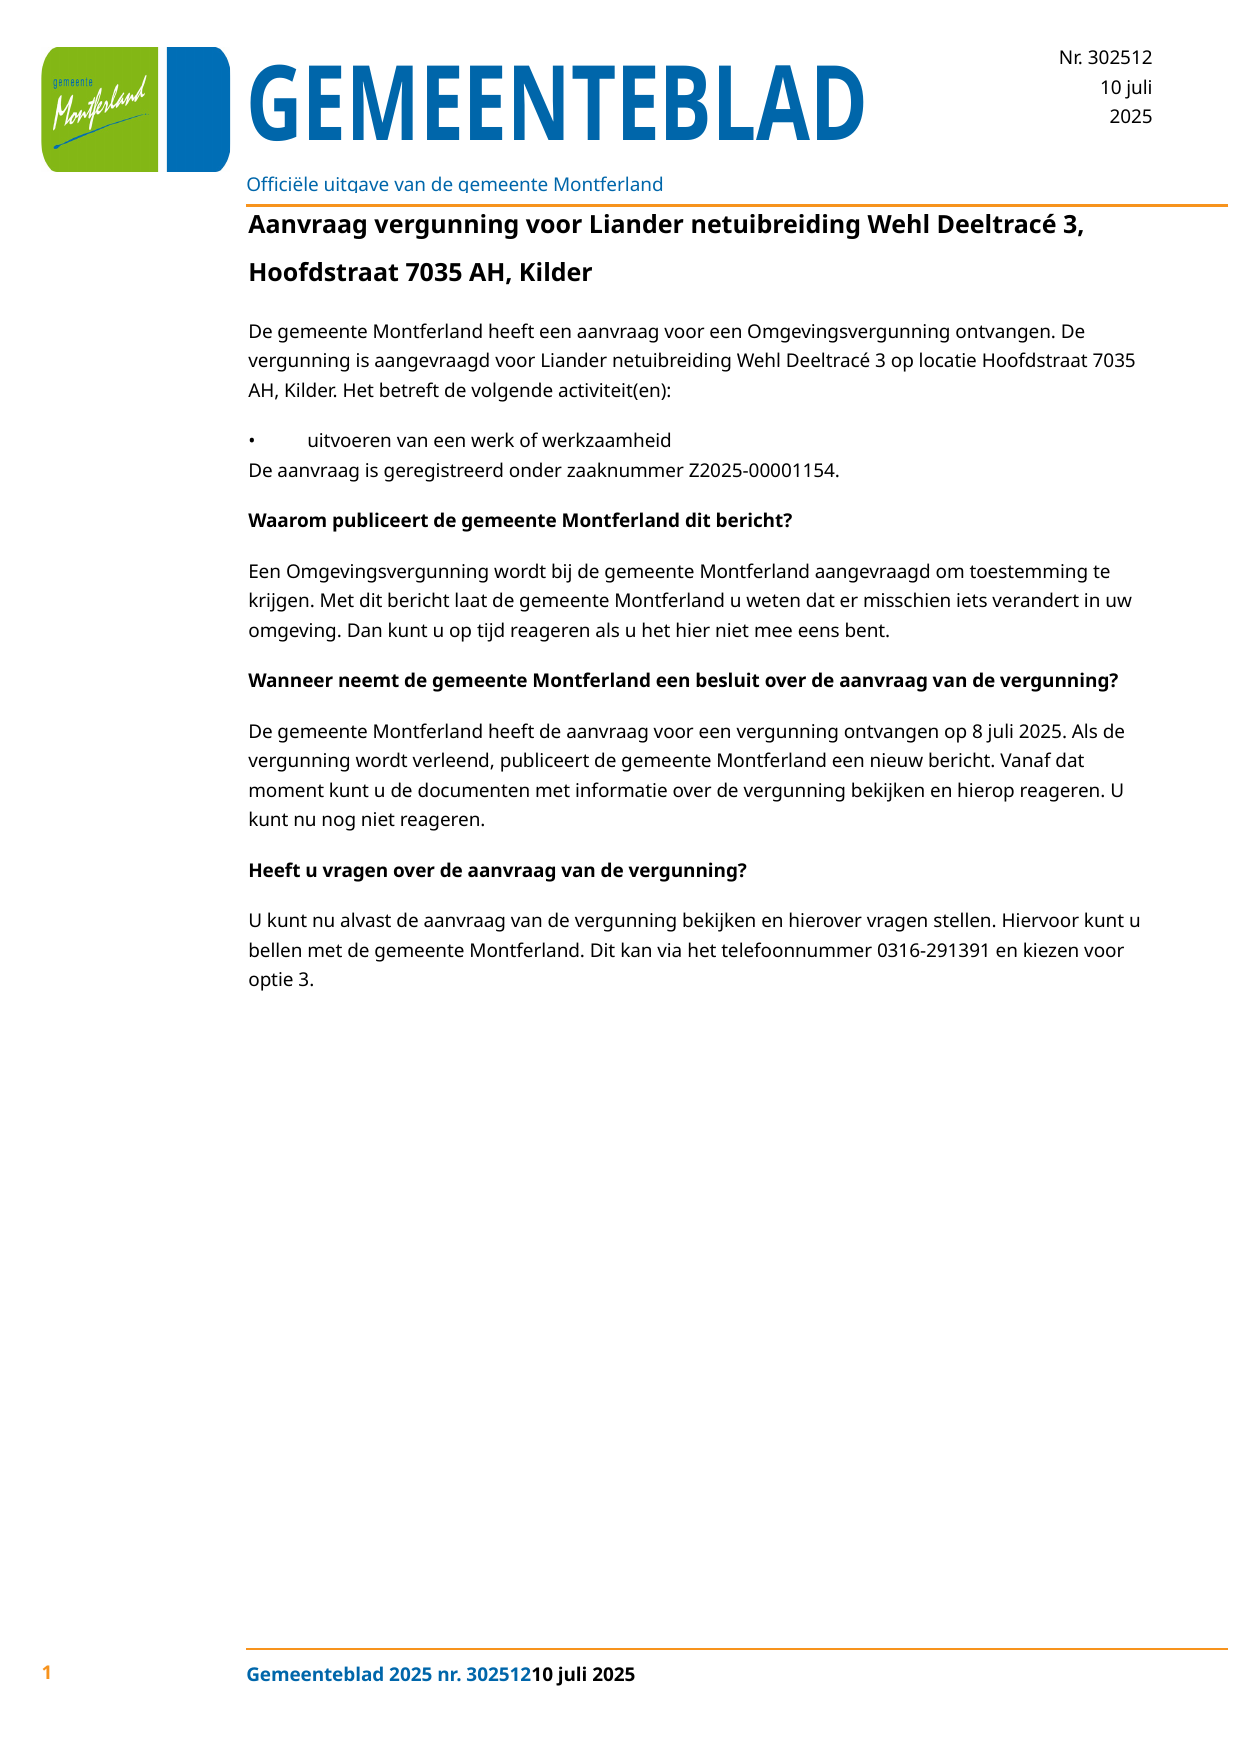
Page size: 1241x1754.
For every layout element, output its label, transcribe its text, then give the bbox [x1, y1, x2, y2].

text Wanneer neemt de gemeente Montferland een besluit over de aanvraag van de vergunning? [248, 667, 1152, 693]
text Waarom publiceert de gemeente Montferland dit bericht? [248, 507, 1152, 533]
text U kunt nu alvast de aanvraag van de vergunning bekijken en hierover vragen stellen. Hiervoor kunt u bellen met de gemeente Montferland. Dit kan via het telefoonnummer 0316-291391 en kiezen voor optie 3. [248, 907, 1152, 992]
text De aanvraag is geregistreerd onder zaaknummer Z2025-00001154. [248, 457, 1152, 483]
text Heeft u vragen over de aanvraag van de vergunning? [248, 857, 1152, 883]
text Aanvraag vergunning voor Liander netuibreiding Wehl Deeltracé 3, Hoofdstraat 7035 AH, Kilder [248, 207, 1152, 288]
text Een Omgevingsvergunning wordt bij de gemeente Montferland aangevraagd om toestemming te krijgen. Met dit bericht laat de gemeente Montferland u weten dat er misschien iets verandert in uw omgeving. Dan kunt u op tijd reageren als u het hier niet mee eens bent. [248, 558, 1152, 643]
picture [41, 47, 231, 172]
list uitvoeren van een werk of werkzaamheid [248, 427, 1152, 453]
text De gemeente Montferland heeft een aanvraag voor een Omgevingsvergunning ontvangen. De vergunning is aangevraagd voor Liander netuibreiding Wehl Deeltracé 3 op locatie Hoofdstraat 7035 AH, Kilder. Het betreft de volgende activiteit(en): [248, 318, 1152, 403]
text De gemeente Montferland heeft de aanvraag voor een vergunning ontvangen op 8 juli 2025. Als de vergunning wordt verleend, publiceert de gemeente Montferland een nieuw bericht. Vanaf dat moment kunt u de documenten met informatie over de vergunning bekijken en hierop reageren. U kunt nu nog niet reageren. [248, 718, 1152, 832]
